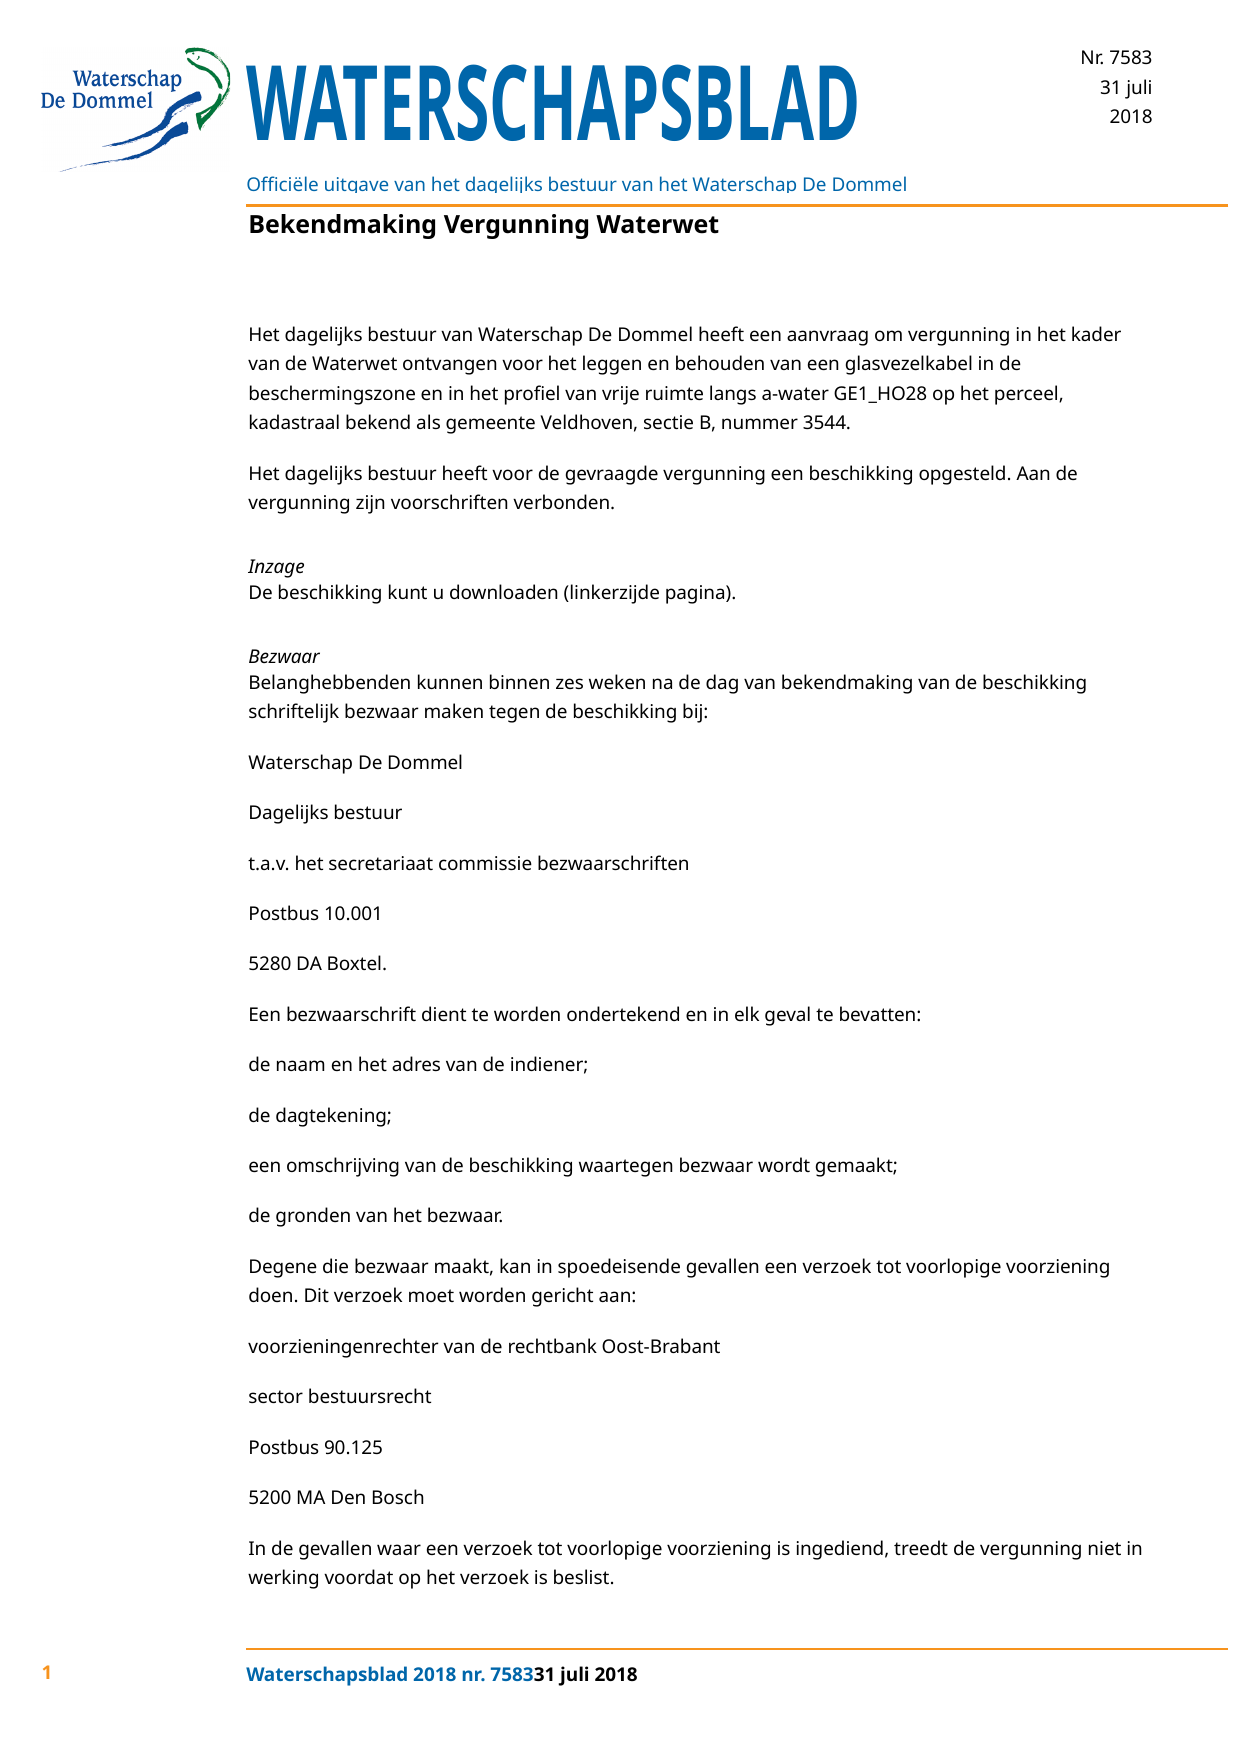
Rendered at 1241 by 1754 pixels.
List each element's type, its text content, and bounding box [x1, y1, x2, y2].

text Bekendmaking Vergunning Waterwet [248, 207, 1152, 241]
text Dagelijks bestuur [248, 799, 1152, 825]
text de naam en het adres van de indiener; [248, 1051, 1152, 1077]
text Inzage [248, 553, 1152, 579]
text Het dagelijks bestuur heeft voor de gevraagde vergunning een beschikking opgesteld. Aan de vergunning zijn voorschriften verbonden. [248, 460, 1152, 515]
text Het dagelijks bestuur van Waterschap De Dommel heeft een aanvraag om vergunning in het kader van de Waterwet ontvangen voor het leggen en behouden van een glasvezelkabel in de beschermingszone en in het profiel van vrije ruimte langs a-water GE1_HO28 op het perceel, kadastraal bekend als gemeente Veldhoven, sectie B, nummer 3544. [248, 321, 1152, 435]
text 5200 MA Den Bosch [248, 1484, 1152, 1510]
text Postbus 90.125 [248, 1434, 1152, 1459]
text voorzieningenrechter van de rechtbank Oost-Brabant [248, 1333, 1152, 1359]
text Belanghebbenden kunnen binnen zes weken na de dag van bekendmaking van de beschikking schriftelijk bezwaar maken tegen de beschikking bij: [248, 669, 1152, 724]
text In de gevallen waar een verzoek tot voorlopige voorziening is ingediend, treedt de vergunning niet in werking voordat op het verzoek is beslist. [248, 1535, 1152, 1590]
text t.a.v. het secretariaat commissie bezwaarschriften [248, 850, 1152, 875]
text een omschrijving van de beschikking waartegen bezwaar wordt gemaakt; [248, 1152, 1152, 1178]
text De beschikking kunt u downloaden (linkerzijde pagina). [248, 579, 1152, 605]
text 5280 DA Boxtel. [248, 951, 1152, 976]
picture [41, 47, 231, 172]
text de dagtekening; [248, 1102, 1152, 1127]
text de gronden van het bezwaar. [248, 1203, 1152, 1228]
text sector bestuursrecht [248, 1383, 1152, 1409]
text Bezwaar [248, 643, 1152, 669]
text Postbus 10.001 [248, 900, 1152, 926]
text Een bezwaarschrift dient te worden ondertekend en in elk geval te bevatten: [248, 1001, 1152, 1027]
text Waterschap De Dommel [248, 749, 1152, 774]
text Degene die bezwaar maakt, kan in spoedeisende gevallen een verzoek tot voorlopige voorziening doen. Dit verzoek moet worden gericht aan: [248, 1253, 1152, 1308]
